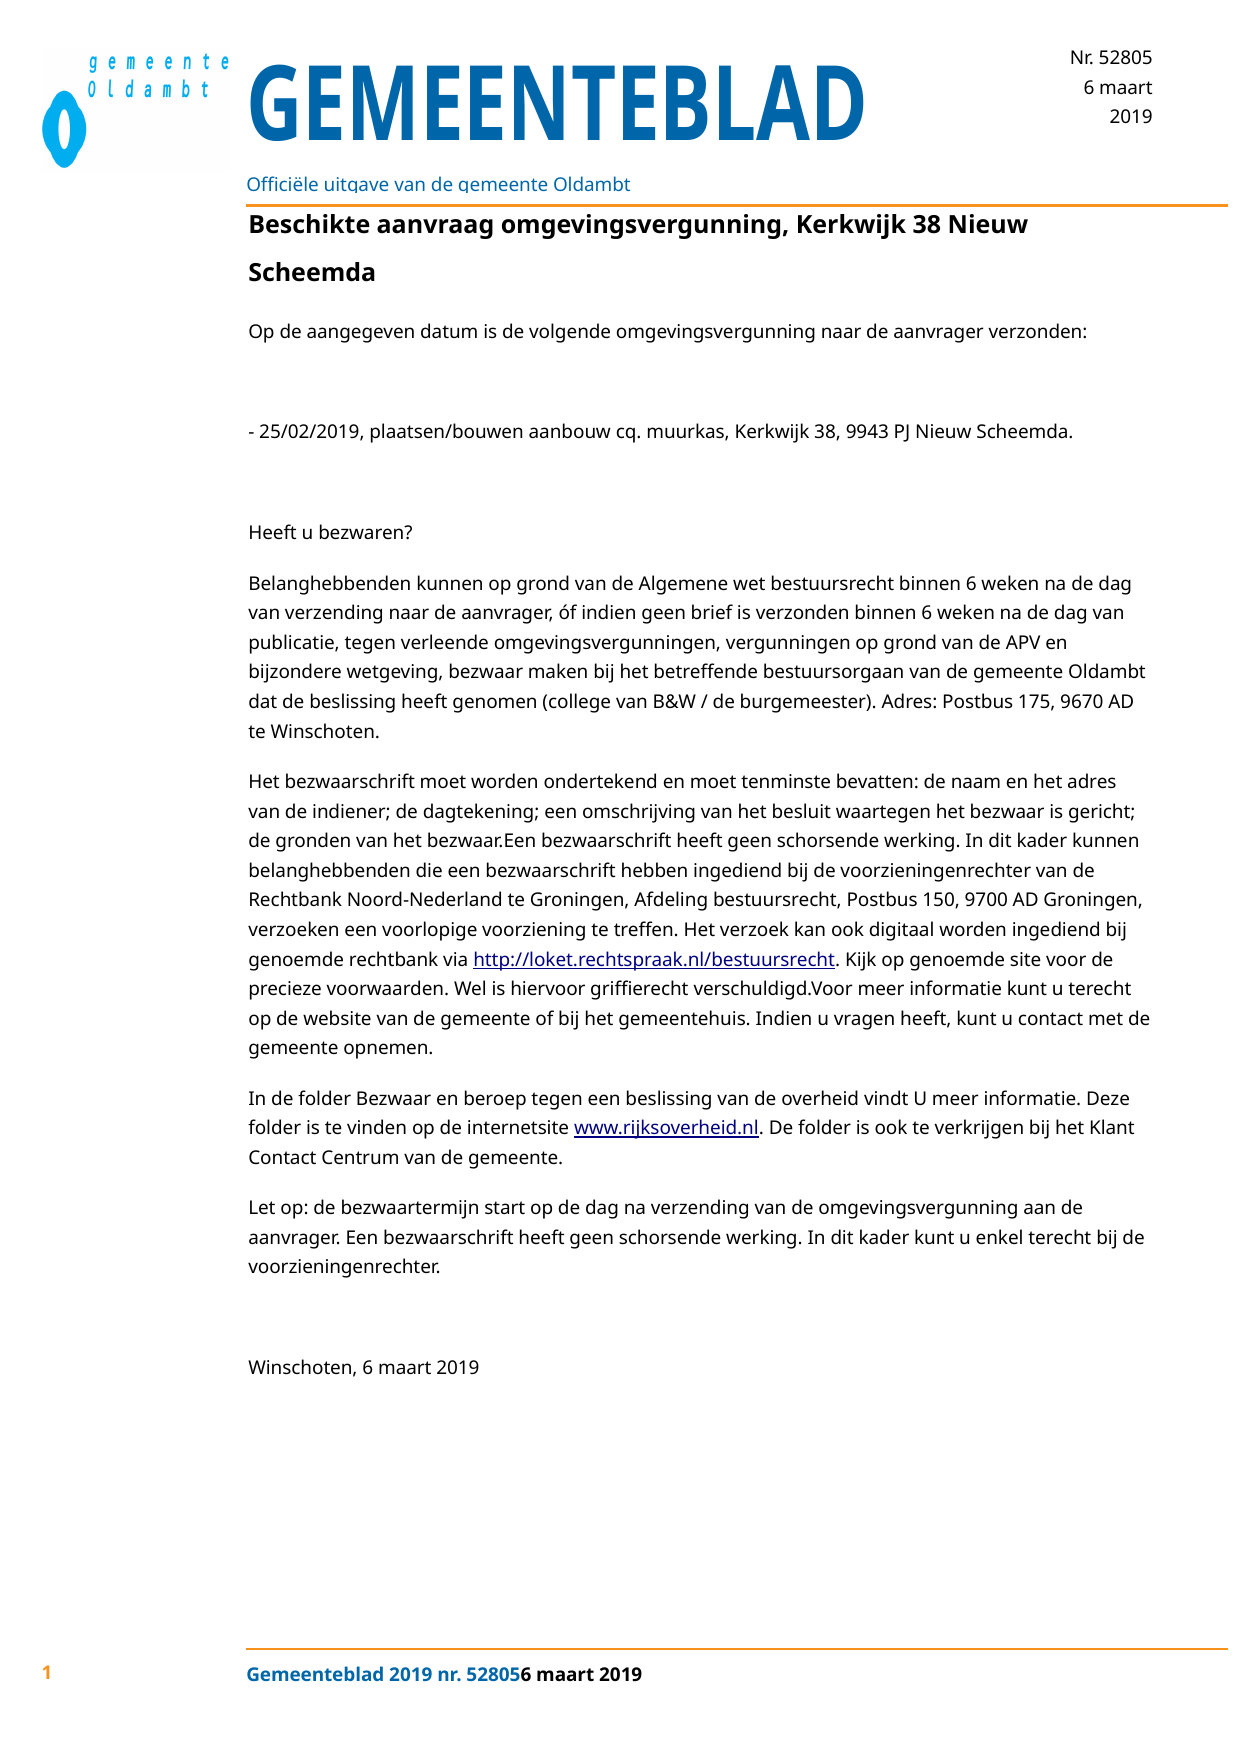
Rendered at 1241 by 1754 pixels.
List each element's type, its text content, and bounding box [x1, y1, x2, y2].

text Belanghebbenden kunnen op grond van de Algemene wet bestuursrecht binnen 6 weken na de dag van verzending naar de aanvrager, óf indien geen brief is verzonden binnen 6 weken na de dag van publicatie, tegen verleende omgevingsvergunningen, vergunningen op grond van de APV en bijzondere wetgeving, bezwaar maken bij het betreffende bestuursorgaan van de gemeente Oldambt dat de beslissing heeft genomen (college van B&W / de burgemeester). Adres: Postbus 175, 9670 AD te Winschoten. [248, 570, 1152, 744]
text In de folder Bezwaar en beroep tegen een beslissing van de overheid vindt U meer informatie. Deze folder is te vinden op de internetsite www.rijksoverheid.nl. De folder is ook te verkrijgen bij het Klant Contact Centrum van de gemeente. [248, 1085, 1152, 1170]
text Het bezwaarschrift moet worden ondertekend en moet tenminste bevatten: de naam en het adres van de indiener; de dagtekening; een omschrijving van het besluit waartegen het bezwaar is gericht; de gronden van het bezwaar.Een bezwaarschrift heeft geen schorsende werking. In dit kader kunnen belanghebbenden die een bezwaarschrift hebben ingediend bij de voorzieningenrechter van de Rechtbank Noord-Nederland te Groningen, Afdeling bestuursrecht, Postbus 150, 9700 AD Groningen, verzoeken een voorlopige voorziening te treffen. Het verzoek kan ook digitaal worden ingediend bij genoemde rechtbank via http://loket.rechtspraak.nl/bestuursrecht. Kijk op genoemde site voor de precieze voorwaarden. Wel is hiervoor griffierecht verschuldigd.Voor meer informatie kunt u terecht op de website van de gemeente of bij het gemeentehuis. Indien u vragen heeft, kunt u contact met de gemeente opnemen. [248, 768, 1152, 1060]
text Beschikte aanvraag omgevingsvergunning, Kerkwijk 38 Nieuw Scheemda [248, 207, 1152, 288]
text Op de aangegeven datum is de volgende omgevingsvergunning naar de aanvrager verzonden: [248, 318, 1152, 344]
picture [41, 47, 231, 172]
text Let op: de bezwaartermijn start op de dag na verzending van de omgevingsvergunning aan de aanvrager. Een bezwaarschrift heeft geen schorsende werking. In dit kader kunt u enkel terecht bij de voorzieningenrechter. [248, 1194, 1152, 1279]
text Winschoten, 6 maart 2019 [248, 1354, 1152, 1380]
text - 25/02/2019, plaatsen/bouwen aanbouw cq. muurkas, Kerkwijk 38, 9943 PJ Nieuw Scheemda. [248, 419, 1152, 444]
text Heeft u bezwaren? [248, 519, 1152, 545]
